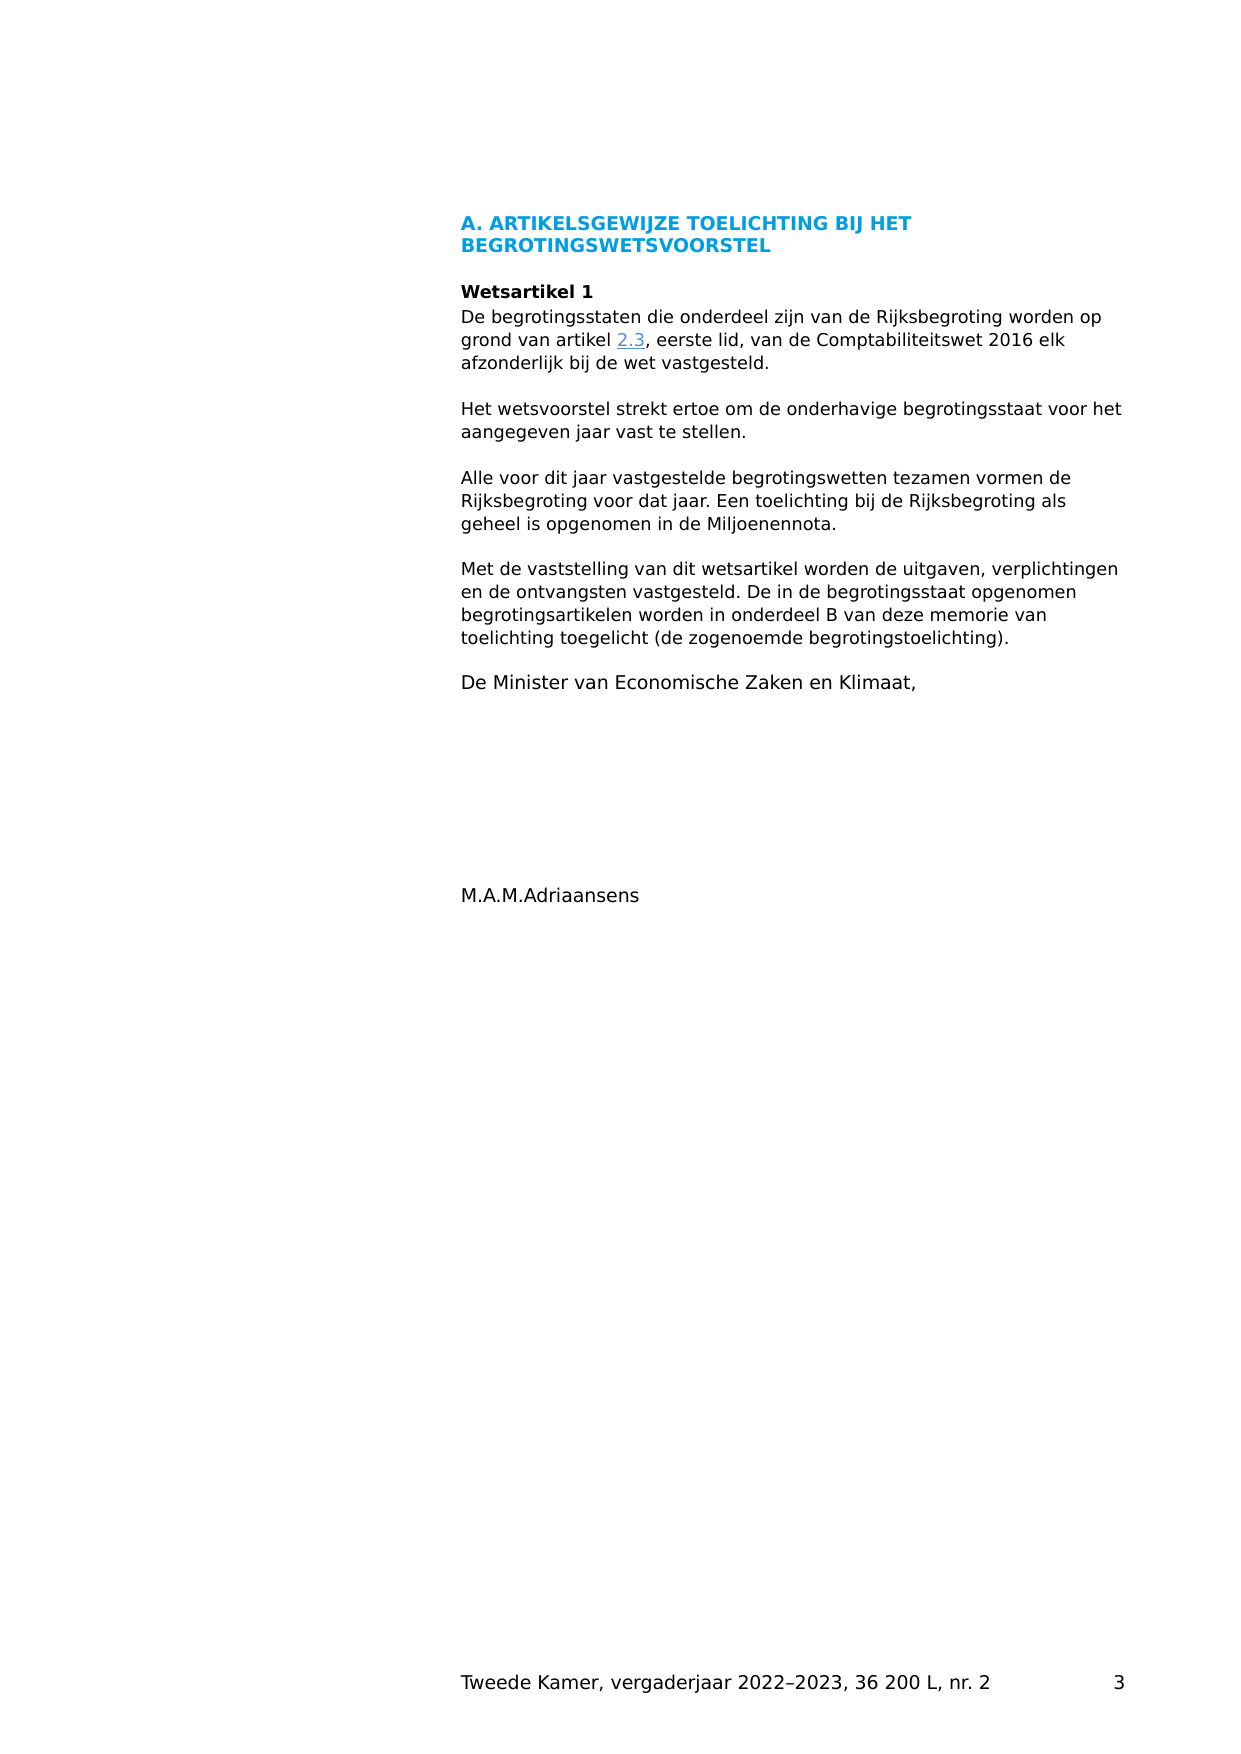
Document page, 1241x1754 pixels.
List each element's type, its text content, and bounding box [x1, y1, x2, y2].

text M.A.M.Adriaansens [461, 885, 1125, 907]
text Met de vaststelling van dit wetsartikel worden de uitgaven, verplichtingen en de ontvangsten vastgesteld. De in de begrotingsstaat opgenomen begrotingsartikelen worden in onderdeel B van deze memorie van toelichting toegelicht (de zogenoemde begrotingstoelichting). [461, 557, 1125, 649]
text De Minister van Economische Zaken en Klimaat, [461, 672, 1125, 694]
text De begrotingsstaten die onderdeel zijn van de Rijksbegroting worden op grond van artikel 2.3, eerste lid, van de Comptabiliteitswet 2016 elk afzonderlijk bij de wet vastgesteld. [461, 305, 1125, 374]
text Wetsartikel 1 [461, 280, 1125, 303]
text Alle voor dit jaar vastgestelde begrotingswetten tezamen vormen de Rijksbegroting voor dat jaar. Een toelichting bij de Rijksbegroting als geheel is opgenomen in de Miljoenennota. [461, 466, 1125, 534]
title A. Artikelsgewijze toelichting bij het begrotingswetsvoorstel [461, 213, 1125, 257]
text Het wetsvoorstel strekt ertoe om de onderhavige begrotingsstaat voor het aangegeven jaar vast te stellen. [461, 397, 1125, 443]
